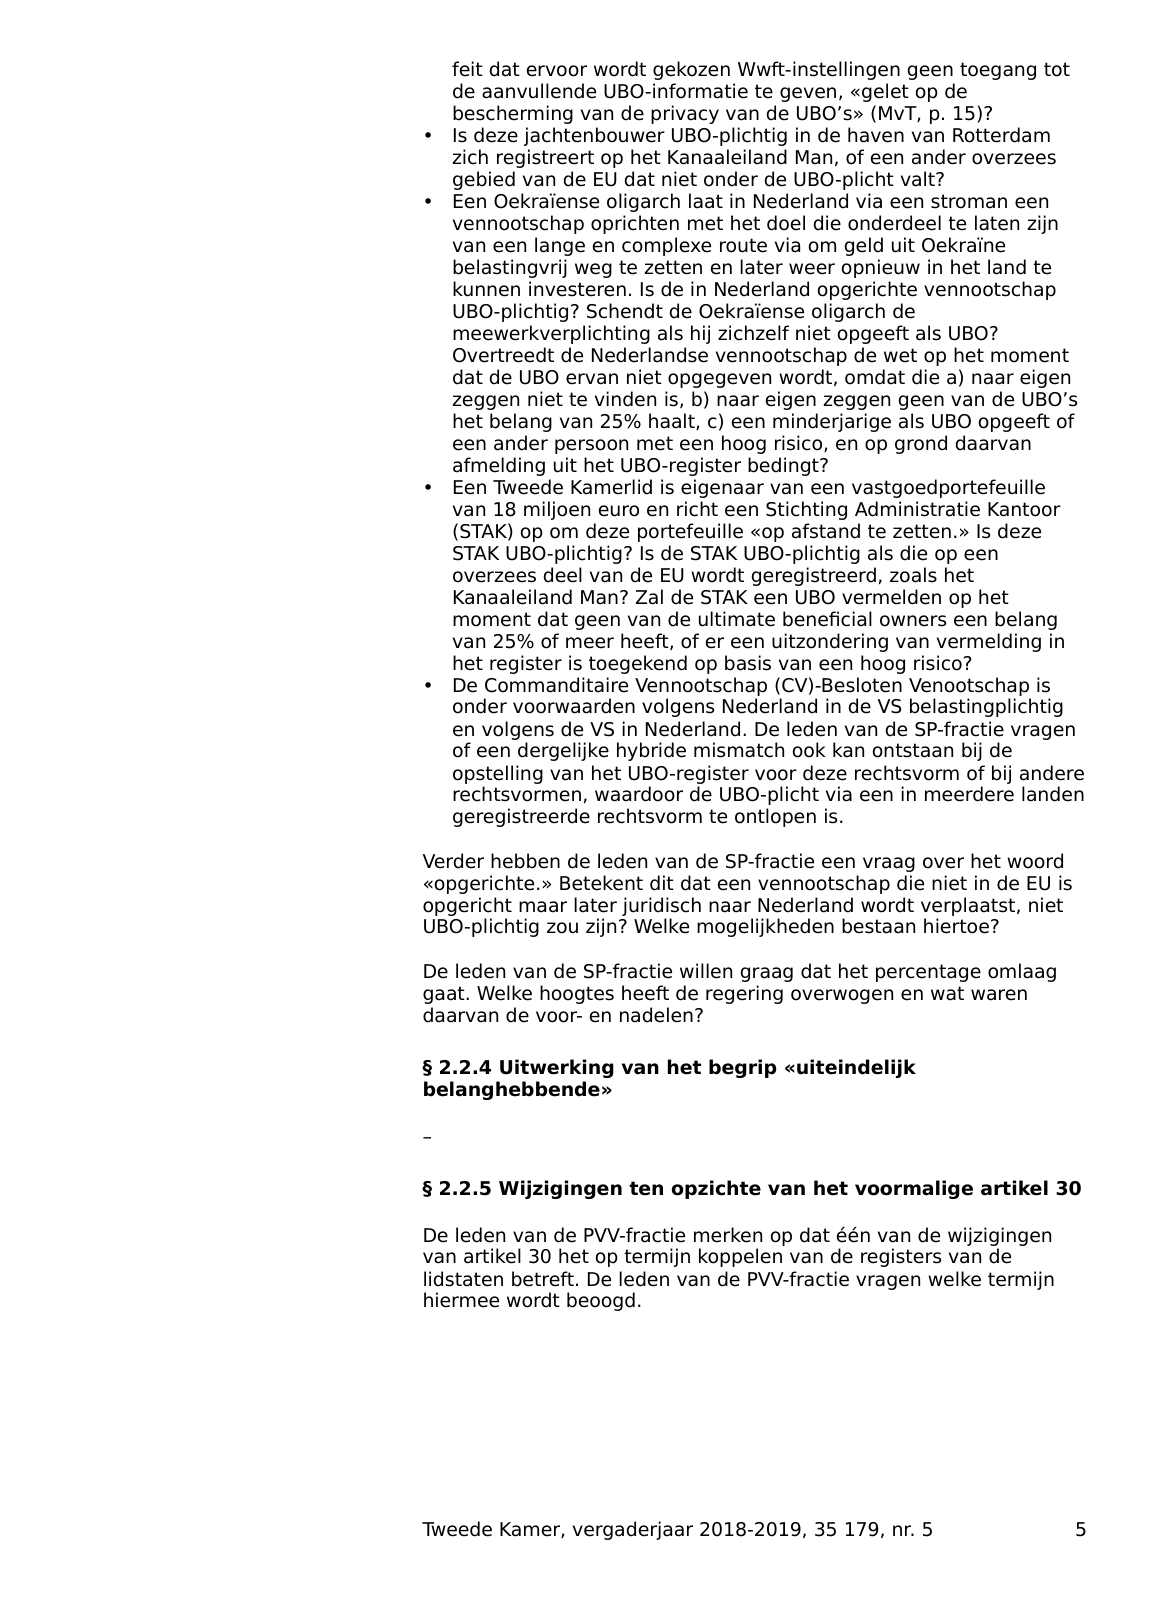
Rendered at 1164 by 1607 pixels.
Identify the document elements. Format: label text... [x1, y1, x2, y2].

text Verder hebben de leden van de SP-fractie een vraag over het woord «opgerichte.» Betekent dit dat een vennootschap die niet in de EU is opgericht maar later juridisch naar Nederland wordt verplaatst, niet UBO-plichtig zou zijn? Welke mogelijkheden bestaan hiertoe? [422, 851, 1087, 938]
text • Een Tweede Kamerlid is eigenaar van een vastgoedportefeuille van 18 miljoen euro en richt een Stichting Administratie Kantoor (STAK) op om deze portefeuille «op afstand te zetten.» Is deze STAK UBO-plichtig? Is de STAK UBO-plichtig als die op een overzees deel van de EU wordt geregistreerd, zoals het Kanaaleiland Man? Zal de STAK een UBO vermelden op het moment dat geen van de ultimate beneficial owners een belang van 25% of meer heeft, of er een uitzondering van vermelding in het register is toegekend op basis van een hoog risico? [422, 477, 1087, 674]
text • De Commanditaire Vennootschap (CV)-Besloten Venootschap is onder voorwaarden volgens Nederland in de VS belastingplichtig en volgens de VS in Nederland. De leden van de SP-fractie vragen of een dergelijke hybride mismatch ook kan ontstaan bij de opstelling van het UBO-register voor deze rechtsvorm of bij andere rechtsvormen, waardoor de UBO-plicht via een in meerdere landen geregistreerde rechtsvorm te ontlopen is. [422, 674, 1087, 828]
text • Een Oekraïense oligarch laat in Nederland via een stroman een vennootschap oprichten met het doel die onderdeel te laten zijn van een lange en complexe route via om geld uit Oekraïne belastingvrij weg te zetten en later weer opnieuw in het land te kunnen investeren. Is de in Nederland opgerichte vennootschap UBO-plichtig? Schendt de Oekraïense oligarch de meewerkverplichting als hij zichzelf niet opgeeft als UBO? Overtreedt de Nederlandse vennootschap de wet op het moment dat de UBO ervan niet opgegeven wordt, omdat die a) naar eigen zeggen niet te vinden is, b) naar eigen zeggen geen van de UBO’s het belang van 25% haalt, c) een minderjarige als UBO opgeeft of een ander persoon met een hoog risico, en op grond daarvan afmelding uit het UBO-register bedingt? [422, 191, 1087, 477]
text De leden van de SP-fractie willen graag dat het percentage omlaag gaat. Welke hoogtes heeft de regering overwogen en wat waren daarvan de voor- en nadelen? [422, 961, 1087, 1027]
text De leden van de PVV-fractie merken op dat één van de wijzigingen van artikel 30 het op termijn koppelen van de registers van de lidstaten betreft. De leden van de PVV-fractie vragen welke termijn hiermee wordt beoogd. [422, 1224, 1087, 1312]
text feit dat ervoor wordt gekozen Wwft-instellingen geen toegang tot de aanvullende UBO-informatie te geven, «gelet op de bescherming van de privacy van de UBO’s» (MvT, p. 15)? [422, 59, 1087, 125]
text • Is deze jachtenbouwer UBO-plichtig in de haven van Rotterdam zich registreert op het Kanaaleiland Man, of een ander overzees gebied van de EU dat niet onder de UBO-plicht valt? [422, 125, 1087, 191]
subtitle § 2.2.5 Wijzigingen ten opzichte van het voormalige artikel 30 [422, 1177, 1087, 1199]
subtitle § 2.2.4 Uitwerking van het begrip «uiteindelijk belanghebbende» [422, 1057, 1087, 1101]
text – [422, 1126, 1087, 1147]
